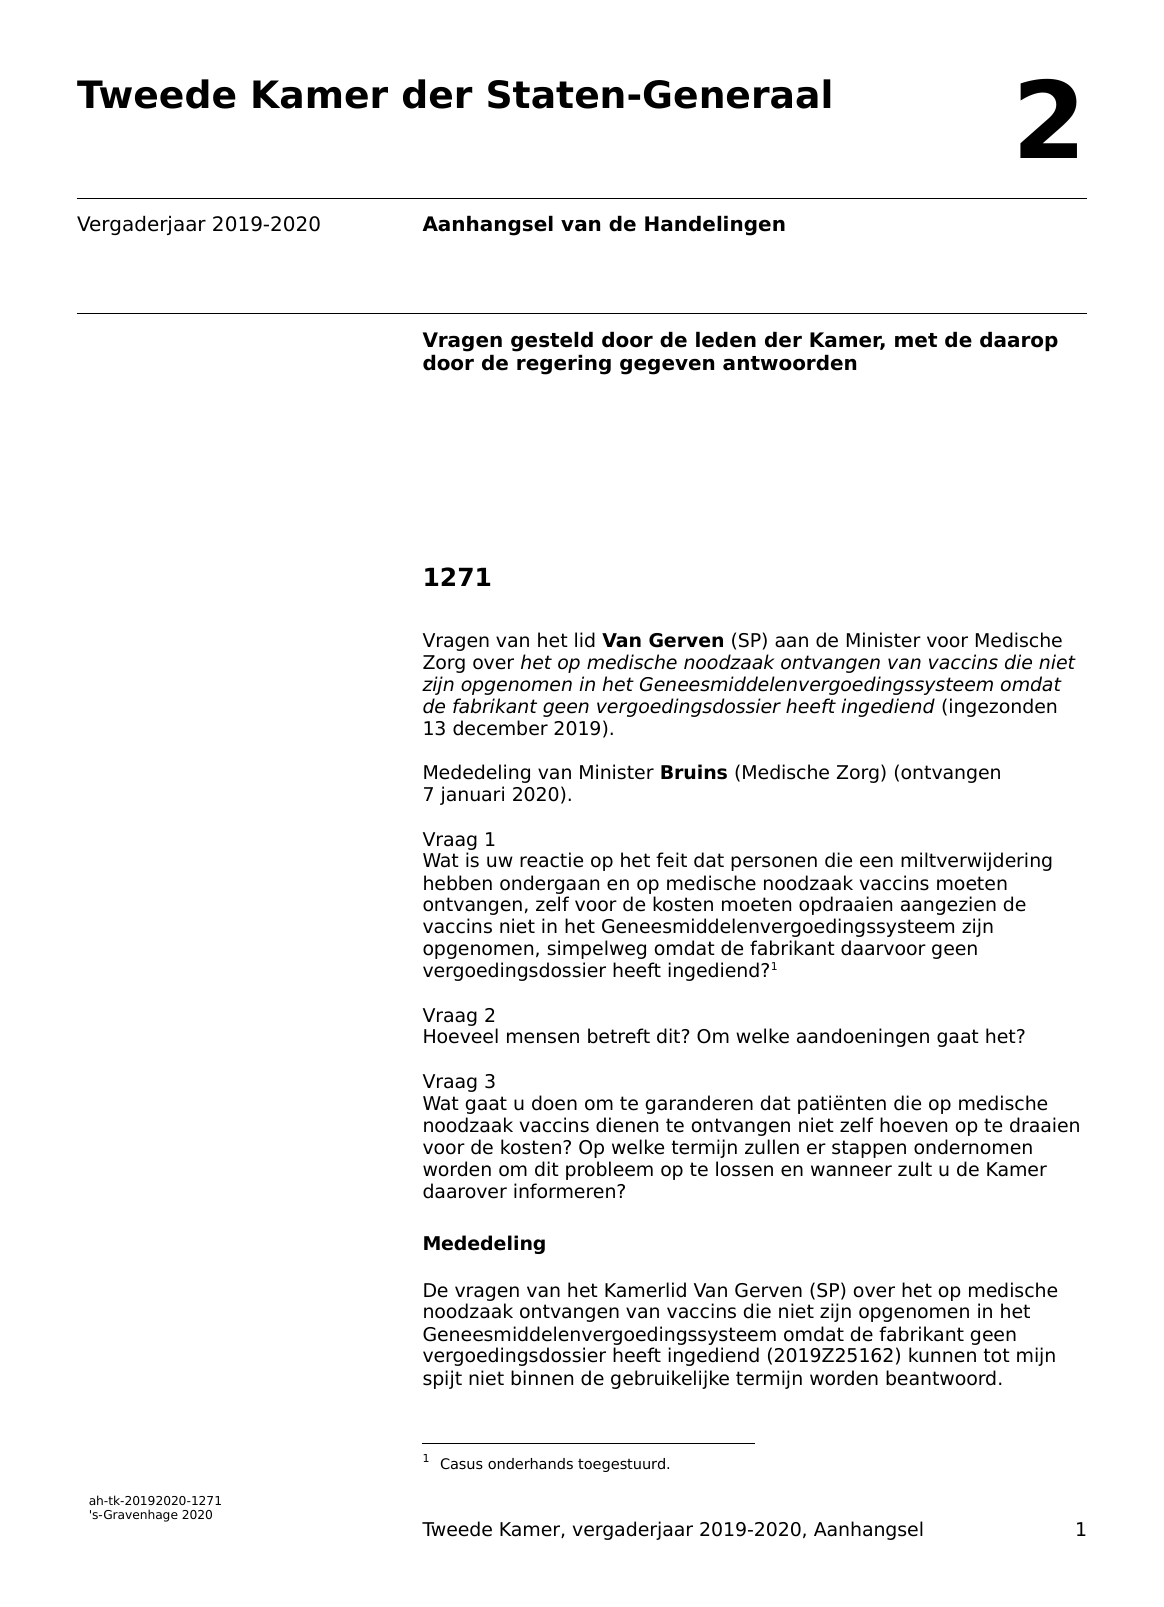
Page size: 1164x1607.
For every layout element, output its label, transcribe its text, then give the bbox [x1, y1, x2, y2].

table_header 2 [886, 59, 1087, 198]
text Mededeling van Minister Bruins (Medische Zorg) (ontvangen 7 januari 2020). [422, 762, 1087, 806]
table_header Tweede Kamer der Staten-Generaal [77, 59, 886, 198]
text Vraag 1 [422, 828, 1087, 850]
text Hoeveel mensen betreft dit? Om welke aandoeningen gaat het? [422, 1026, 1087, 1048]
text 's-Gravenhage 2020 [88, 1508, 323, 1522]
text 1271 [422, 563, 1087, 592]
table_cell Vragen gesteld door de leden der Kamer, met de daarop door de regering gegeven antwoorden [422, 314, 1087, 375]
text Vraag 3 [422, 1071, 1087, 1093]
text Vraag 2 [422, 1004, 1087, 1026]
text Wat is uw reactie op het feit dat personen die een miltverwijdering hebben ondergaan en op medische noodzaak vaccins moeten ontvangen, zelf voor de kosten moeten opdraaien aangezien de vaccins niet in het Geneesmiddelenvergoedingssysteem zijn opgenomen, simpelweg omdat de fabrikant daarvoor geen vergoedingsdossier heeft ingediend? [422, 850, 1087, 982]
text ah-tk-20192020-1271 [88, 1494, 323, 1508]
text Casus onderhands toegestuurd. [422, 1452, 1087, 1474]
text Vragen van het lid Van Gerven (SP) aan de Minister voor Medische Zorg over het op medische noodzaak ontvangen van vaccins die niet zijn opgenomen in het Geneesmiddelenvergoedingssysteem omdat de fabrikant geen vergoedingsdossier heeft ingediend (ingezonden 13 december 2019). [422, 630, 1087, 740]
table_cell [77, 314, 422, 375]
text Wat gaat u doen om te garanderen dat patiënten die op medische noodzaak vaccins dienen te ontvangen niet zelf hoeven op te draaien voor de kosten? Op welke termijn zullen er stappen ondernomen worden om dit probleem op te lossen en wanneer zult u de Kamer daarover informeren? [422, 1093, 1087, 1202]
subtitle Mededeling [422, 1232, 1087, 1254]
table_cell Aanhangsel van de Handelingen [422, 199, 1087, 313]
text De vragen van het Kamerlid Van Gerven (SP) over het op medische noodzaak ontvangen van vaccins die niet zijn opgenomen in het Geneesmiddelenvergoedingssysteem omdat de fabrikant geen vergoedingsdossier heeft ingediend (2019Z25162) kunnen tot mijn spijt niet binnen de gebruikelijke termijn worden beantwoord. [422, 1279, 1087, 1389]
table_cell Vergaderjaar 2019-2020 [77, 199, 422, 313]
